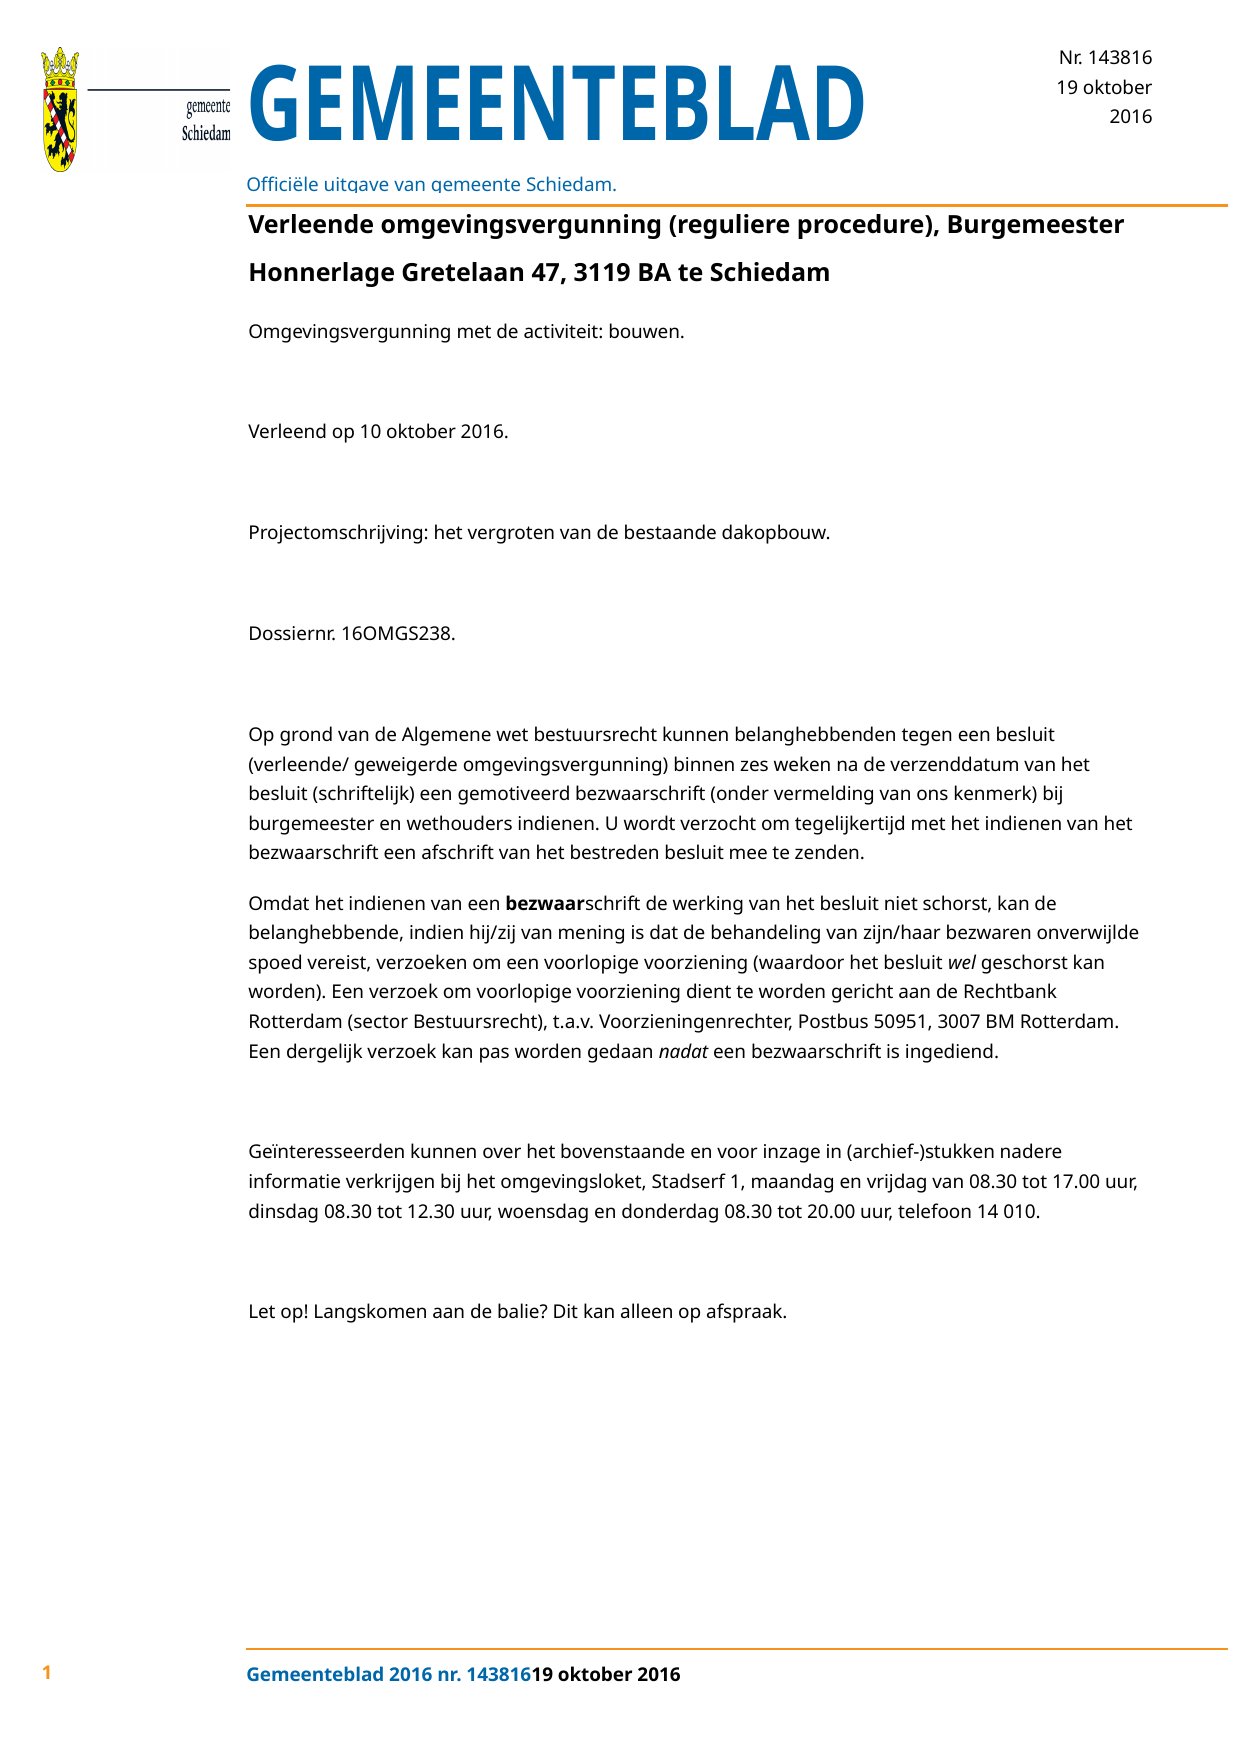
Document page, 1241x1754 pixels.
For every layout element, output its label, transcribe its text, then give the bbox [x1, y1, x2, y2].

picture [41, 47, 231, 172]
text Verleend op 10 oktober 2016. [248, 419, 1152, 444]
text Omgevingsvergunning met de activiteit: bouwen. [248, 318, 1152, 344]
text Verleende omgevingsvergunning (reguliere procedure), Burgemeester Honnerlage Gretelaan 47, 3119 BA te Schiedam [248, 207, 1152, 288]
text Geïnteresseerden kunnen over het bovenstaande en voor inzage in (archief-)stukken nadere informatie verkrijgen bij het omgevingsloket, Stadserf 1, maandag en vrijdag van 08.30 tot 17.00 uur, dinsdag 08.30 tot 12.30 uur, woensdag en donderdag 08.30 tot 20.00 uur, telefoon 14 010. [248, 1139, 1152, 1224]
text Let op! Langskomen aan de balie? Dit kan alleen op afspraak. [248, 1299, 1152, 1324]
text Dossiernr. 16OMGS238. [248, 620, 1152, 646]
text Projectomschrijving: het vergroten van de bestaande dakopbouw. [248, 519, 1152, 545]
text Op grond van de Algemene wet bestuursrecht kunnen belanghebbenden tegen een besluit (verleende/ geweigerde omgevingsvergunning) binnen zes weken na de verzenddatum van het besluit (schriftelijk) een gemotiveerd bezwaarschrift (onder vermelding van ons kenmerk) bij burgemeester en wethouders indienen. U wordt verzocht om tegelijkertijd met het indienen van het bezwaarschrift een afschrift van het bestreden besluit mee te zenden. [248, 721, 1152, 865]
text Omdat het indienen van een bezwaarschrift de werking van het besluit niet schorst, kan de belanghebbende, indien hij/zij van mening is dat de behandeling van zijn/haar bezwaren onverwijlde spoed vereist, verzoeken om een voorlopige voorziening (waardoor het besluit wel geschorst kan worden). Een verzoek om voorlopige voorziening dient te worden gericht aan de Rechtbank Rotterdam (sector Bestuursrecht), t.a.v. Voorzieningenrechter, Postbus 50951, 3007 BM Rotterdam. Een dergelijk verzoek kan pas worden gedaan nadat een bezwaarschrift is ingediend. [248, 890, 1152, 1064]
